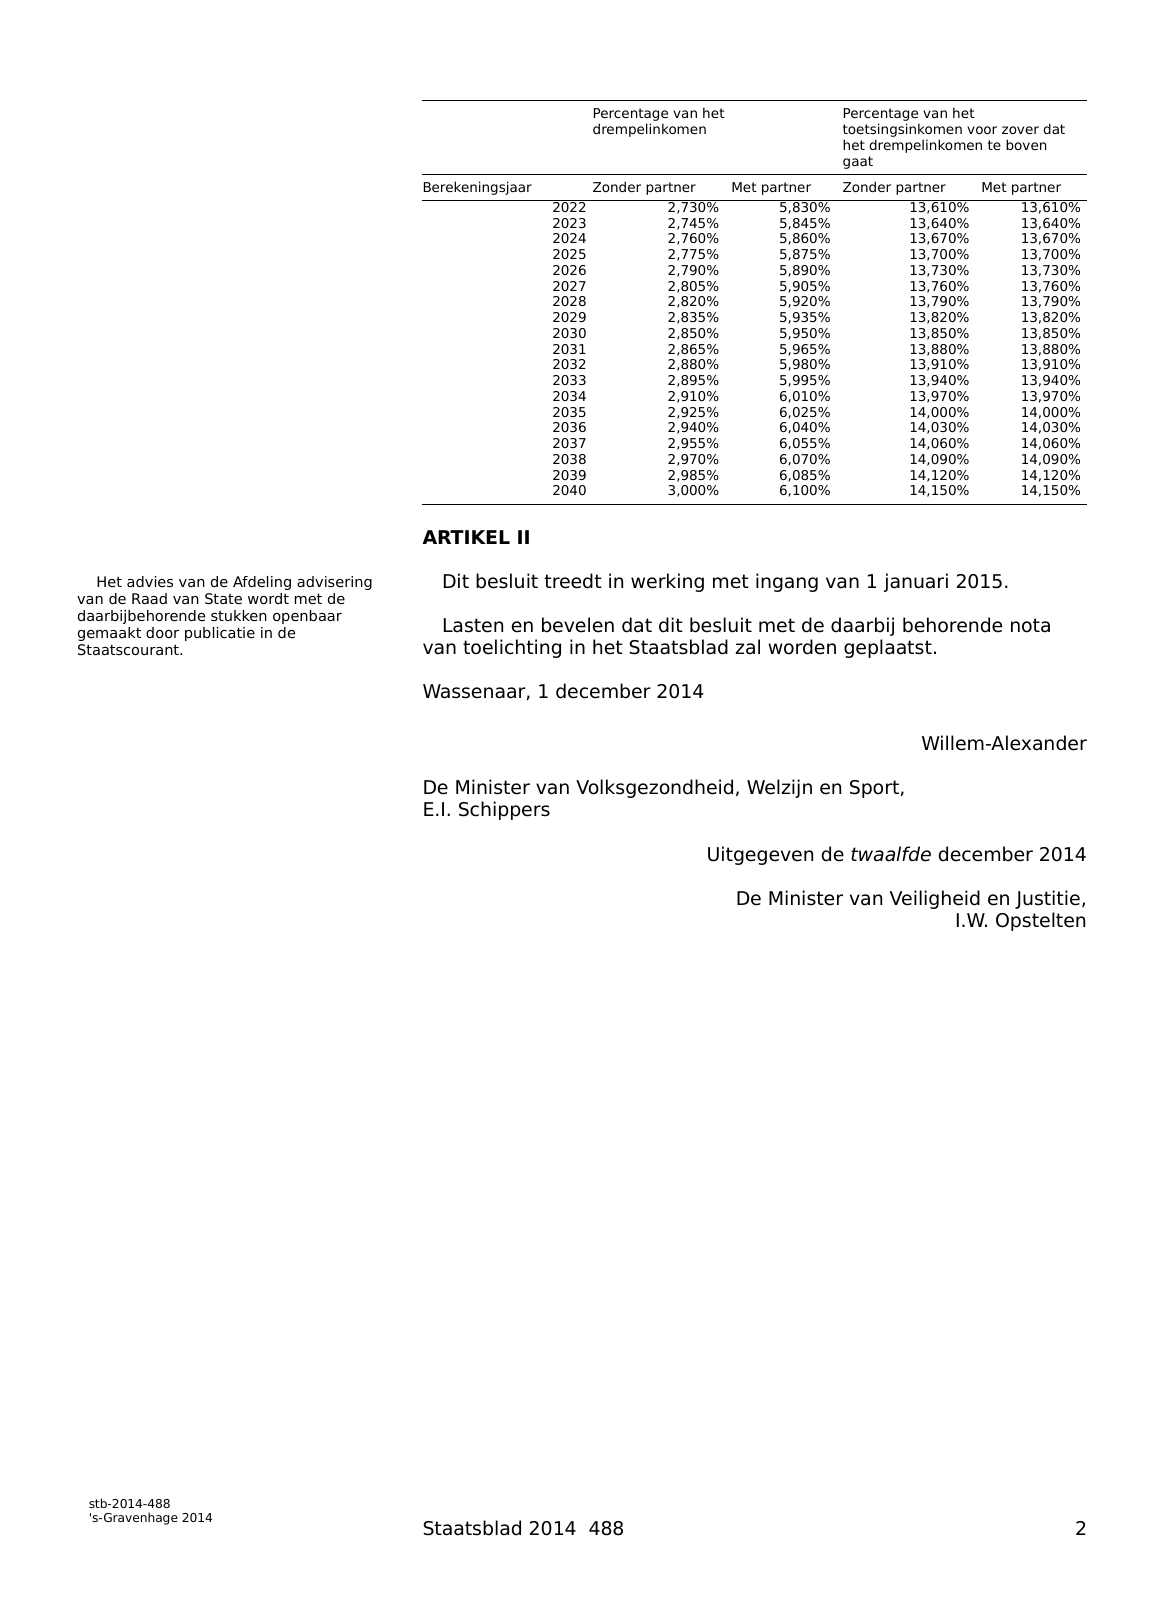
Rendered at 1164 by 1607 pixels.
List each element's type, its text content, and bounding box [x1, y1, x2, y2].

table_cell 2,805% [586, 279, 725, 294]
table_cell 2,910% [586, 389, 725, 404]
table_cell 2,775% [586, 247, 725, 263]
table_cell 14,030% [836, 420, 975, 436]
table_cell 2034 [422, 389, 586, 404]
table_cell 13,940% [975, 373, 1087, 389]
table_cell 2,790% [586, 263, 725, 278]
table_cell 2033 [422, 373, 586, 389]
table_cell 14,090% [836, 452, 975, 467]
table_cell 13,670% [836, 231, 975, 247]
table_cell 2037 [422, 436, 586, 452]
table_cell 5,920% [725, 294, 836, 310]
table_cell 2036 [422, 420, 586, 436]
table_cell 2,850% [586, 326, 725, 341]
text Het advies van de Afdeling advisering van de Raad van State wordt met de daarbijbehorende stukken openbaar gemaakt door publicatie in de Staatscourant. [77, 574, 396, 659]
table_cell 6,010% [725, 389, 836, 404]
table_cell 5,950% [725, 326, 836, 341]
table_cell 2040 [422, 483, 586, 503]
table_cell 13,940% [836, 373, 975, 389]
table_cell 13,880% [975, 341, 1087, 357]
table_cell 14,150% [975, 483, 1087, 503]
table_cell 13,790% [836, 294, 975, 310]
text 's-Gravenhage 2014 [88, 1511, 323, 1525]
table_cell 2039 [422, 467, 586, 483]
table_cell 5,935% [725, 310, 836, 326]
table_cell 2027 [422, 279, 586, 294]
table_cell 2025 [422, 247, 586, 263]
table_cell 13,700% [975, 247, 1087, 263]
table_cell 13,910% [836, 357, 975, 373]
table_cell 13,730% [975, 263, 1087, 278]
table_cell 14,150% [836, 483, 975, 503]
table_cell 5,830% [725, 201, 836, 216]
table_cell Zonder partner [836, 175, 975, 200]
table_cell 2022 [422, 201, 586, 216]
table_cell 13,670% [975, 231, 1087, 247]
table_cell 14,060% [975, 436, 1087, 452]
table_cell 5,860% [725, 231, 836, 247]
table_cell 2024 [422, 231, 586, 247]
table_cell 2038 [422, 452, 586, 467]
text Lasten en bevelen dat dit besluit met de daarbij behorende nota van toelichting in het Staatsblad zal worden geplaatst. [422, 615, 1087, 659]
table_cell 2031 [422, 341, 586, 357]
table_cell 13,610% [975, 201, 1087, 216]
table_cell 2030 [422, 326, 586, 341]
table_cell 2023 [422, 216, 586, 231]
table_cell Zonder partner [586, 175, 725, 200]
text Willem-Alexander [422, 733, 1087, 755]
table_header Percentage van het toetsingsinkomen voor zover dat het drempelinkomen te boven gaat [836, 101, 1087, 174]
table_cell 5,890% [725, 263, 836, 278]
table_cell 2026 [422, 263, 586, 278]
table_cell 6,025% [725, 404, 836, 420]
table_cell 13,700% [836, 247, 975, 263]
table_cell 6,040% [725, 420, 836, 436]
table_cell 14,060% [836, 436, 975, 452]
table_cell 2,970% [586, 452, 725, 467]
table_cell 13,790% [975, 294, 1087, 310]
table_cell 13,880% [836, 341, 975, 357]
table_cell 5,845% [725, 216, 836, 231]
table_cell 2,880% [586, 357, 725, 373]
table_header [422, 101, 586, 174]
text Dit besluit treedt in werking met ingang van 1 januari 2015. [422, 571, 1087, 593]
table_cell 14,030% [975, 420, 1087, 436]
table_cell 13,640% [975, 216, 1087, 231]
table_cell 13,850% [975, 326, 1087, 341]
table_cell 2,985% [586, 467, 725, 483]
table_cell Met partner [725, 175, 836, 200]
table_cell 13,970% [836, 389, 975, 404]
table_cell 13,820% [836, 310, 975, 326]
text De Minister van Veiligheid en Justitie, I.W. Opstelten [422, 888, 1087, 932]
table_cell 6,100% [725, 483, 836, 503]
table_cell 2028 [422, 294, 586, 310]
table_cell 2035 [422, 404, 586, 420]
table_cell 2,835% [586, 310, 725, 326]
table_cell 5,995% [725, 373, 836, 389]
table_cell 13,970% [975, 389, 1087, 404]
table_cell 2,760% [586, 231, 725, 247]
table_cell 13,760% [975, 279, 1087, 294]
table_cell 13,640% [836, 216, 975, 231]
table_cell 13,610% [836, 201, 975, 216]
table_cell 14,000% [975, 404, 1087, 420]
table_cell 6,070% [725, 452, 836, 467]
table_cell 2032 [422, 357, 586, 373]
subtitle ARTIKEL II [422, 527, 1087, 549]
table_cell 13,820% [975, 310, 1087, 326]
table_cell 5,980% [725, 357, 836, 373]
table_cell 13,760% [836, 279, 975, 294]
table_cell 6,055% [725, 436, 836, 452]
table_cell 2,895% [586, 373, 725, 389]
table_cell 2,865% [586, 341, 725, 357]
table_cell 5,965% [725, 341, 836, 357]
table_cell 2,745% [586, 216, 725, 231]
text Uitgegeven de twaalfde december 2014 [422, 843, 1087, 865]
table_cell 3,000% [586, 483, 725, 503]
table_cell 6,085% [725, 467, 836, 483]
table_cell 5,905% [725, 279, 836, 294]
table_cell 2029 [422, 310, 586, 326]
table_cell 14,120% [836, 467, 975, 483]
table_cell Met partner [975, 175, 1087, 200]
table_cell 2,940% [586, 420, 725, 436]
table_cell 2,820% [586, 294, 725, 310]
text De Minister van Volksgezondheid, Welzijn en Sport, E.I. Schippers [422, 777, 1087, 821]
text Wassenaar, 1 december 2014 [422, 681, 1087, 703]
table_cell 13,850% [836, 326, 975, 341]
table_cell 2,730% [586, 201, 725, 216]
table_cell Berekeningsjaar [422, 175, 586, 200]
table_header Percentage van het drempelinkomen [586, 101, 836, 174]
table_cell 14,090% [975, 452, 1087, 467]
text stb-2014-488 [88, 1497, 323, 1511]
table_cell 13,730% [836, 263, 975, 278]
table_cell 2,955% [586, 436, 725, 452]
table_cell 5,875% [725, 247, 836, 263]
table_cell 14,000% [836, 404, 975, 420]
table_cell 14,120% [975, 467, 1087, 483]
table_cell 2,925% [586, 404, 725, 420]
table_cell 13,910% [975, 357, 1087, 373]
